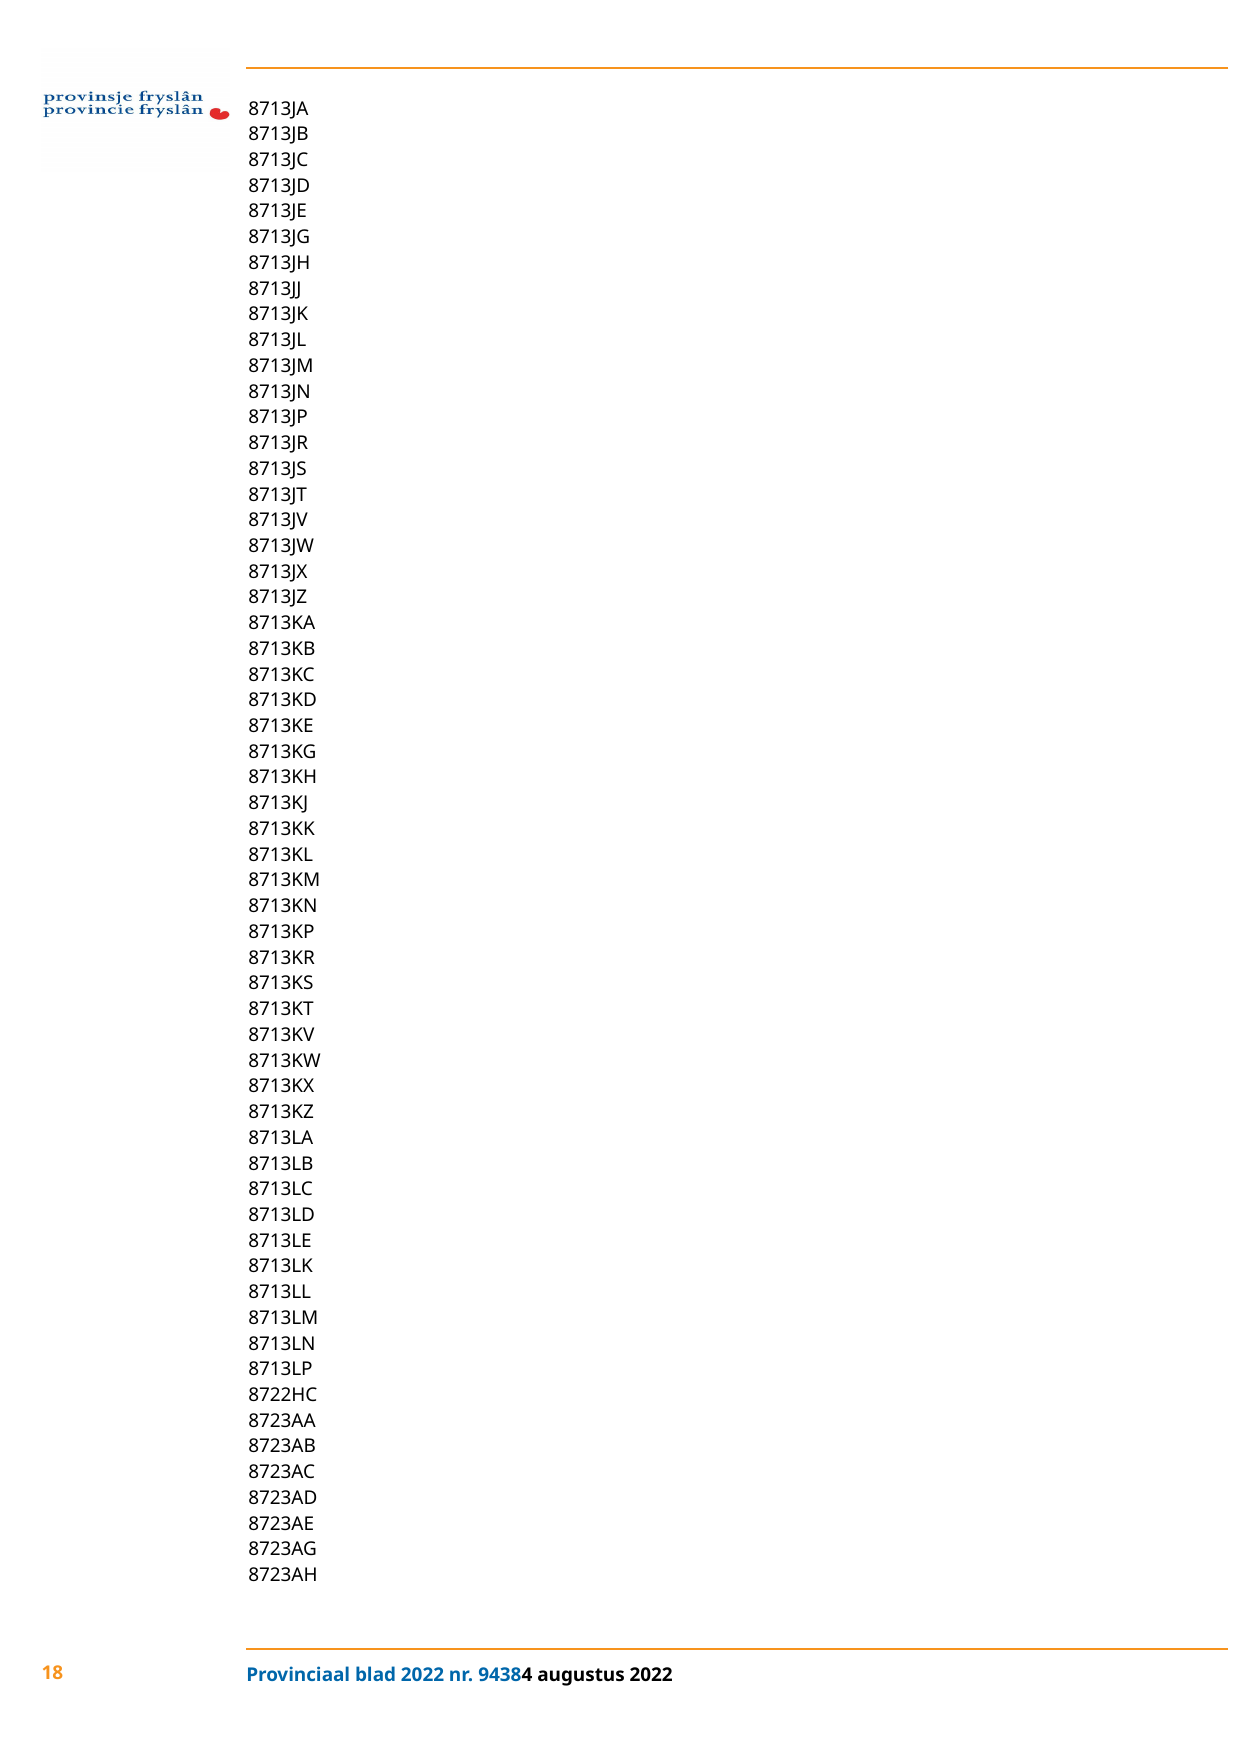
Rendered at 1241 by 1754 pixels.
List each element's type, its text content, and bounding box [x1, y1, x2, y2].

table_cell 8723AD [248, 1484, 1152, 1510]
table_cell 8723AA [248, 1407, 1152, 1433]
table_cell 8713KT [248, 995, 1152, 1021]
table_cell 8713LD [248, 1201, 1152, 1227]
table_cell 8713JN [248, 378, 1152, 403]
table_cell 8713JZ [248, 584, 1152, 609]
table_cell 8713JW [248, 532, 1152, 558]
table_cell 8713JL [248, 326, 1152, 352]
table_cell 8713KV [248, 1021, 1152, 1047]
table_cell 8713LP [248, 1356, 1152, 1381]
table_cell 8713LN [248, 1330, 1152, 1356]
table_cell 8713JR [248, 429, 1152, 455]
table_cell 8713KG [248, 738, 1152, 764]
table_cell 8713JJ [248, 275, 1152, 301]
table_cell 8713KL [248, 841, 1152, 867]
table_cell 8723AC [248, 1459, 1152, 1484]
table_cell 8713JA [248, 95, 1152, 121]
table_cell 8713JC [248, 146, 1152, 172]
table_cell 8713JS [248, 455, 1152, 481]
table_cell 8713KJ [248, 790, 1152, 815]
table_cell 8713KK [248, 815, 1152, 841]
table_cell 8722HC [248, 1381, 1152, 1407]
table_cell 8713KE [248, 712, 1152, 738]
table_cell 8713LB [248, 1150, 1152, 1175]
table_cell 8713JM [248, 352, 1152, 378]
table_cell 8713KC [248, 661, 1152, 687]
table_cell 8713JP [248, 404, 1152, 429]
table_cell 8713KH [248, 764, 1152, 789]
table_cell 8713JX [248, 558, 1152, 584]
table_cell 8723AE [248, 1510, 1152, 1536]
table_cell 8713LM [248, 1304, 1152, 1330]
table_cell 8713KM [248, 867, 1152, 892]
table_cell 8713KB [248, 635, 1152, 661]
table_cell 8713KP [248, 918, 1152, 944]
table_cell 8713KW [248, 1047, 1152, 1072]
table_cell 8723AH [248, 1561, 1152, 1587]
table_cell 8713JD [248, 172, 1152, 198]
table_cell 8713KA [248, 609, 1152, 635]
table_cell 8713JB [248, 121, 1152, 146]
table_cell 8713LA [248, 1124, 1152, 1150]
table_cell 8713JH [248, 249, 1152, 275]
table_cell 8713JV [248, 506, 1152, 532]
table_cell 8713KD [248, 687, 1152, 712]
table_cell 8713KN [248, 893, 1152, 918]
table_cell 8713KZ [248, 1098, 1152, 1124]
table_cell 8713JG [248, 224, 1152, 249]
table_cell 8713JK [248, 301, 1152, 326]
table_cell 8713KR [248, 944, 1152, 969]
picture [41, 47, 231, 172]
table_cell 8713JT [248, 481, 1152, 506]
table_cell 8713LL [248, 1278, 1152, 1304]
table_cell 8713KX [248, 1073, 1152, 1098]
table_cell 8713LC [248, 1175, 1152, 1201]
table_cell 8723AG [248, 1536, 1152, 1561]
table_cell 8713JE [248, 198, 1152, 223]
table_cell 8723AB [248, 1433, 1152, 1458]
table_cell 8713KS [248, 970, 1152, 995]
table_cell 8713LK [248, 1253, 1152, 1278]
table_cell 8713LE [248, 1227, 1152, 1253]
